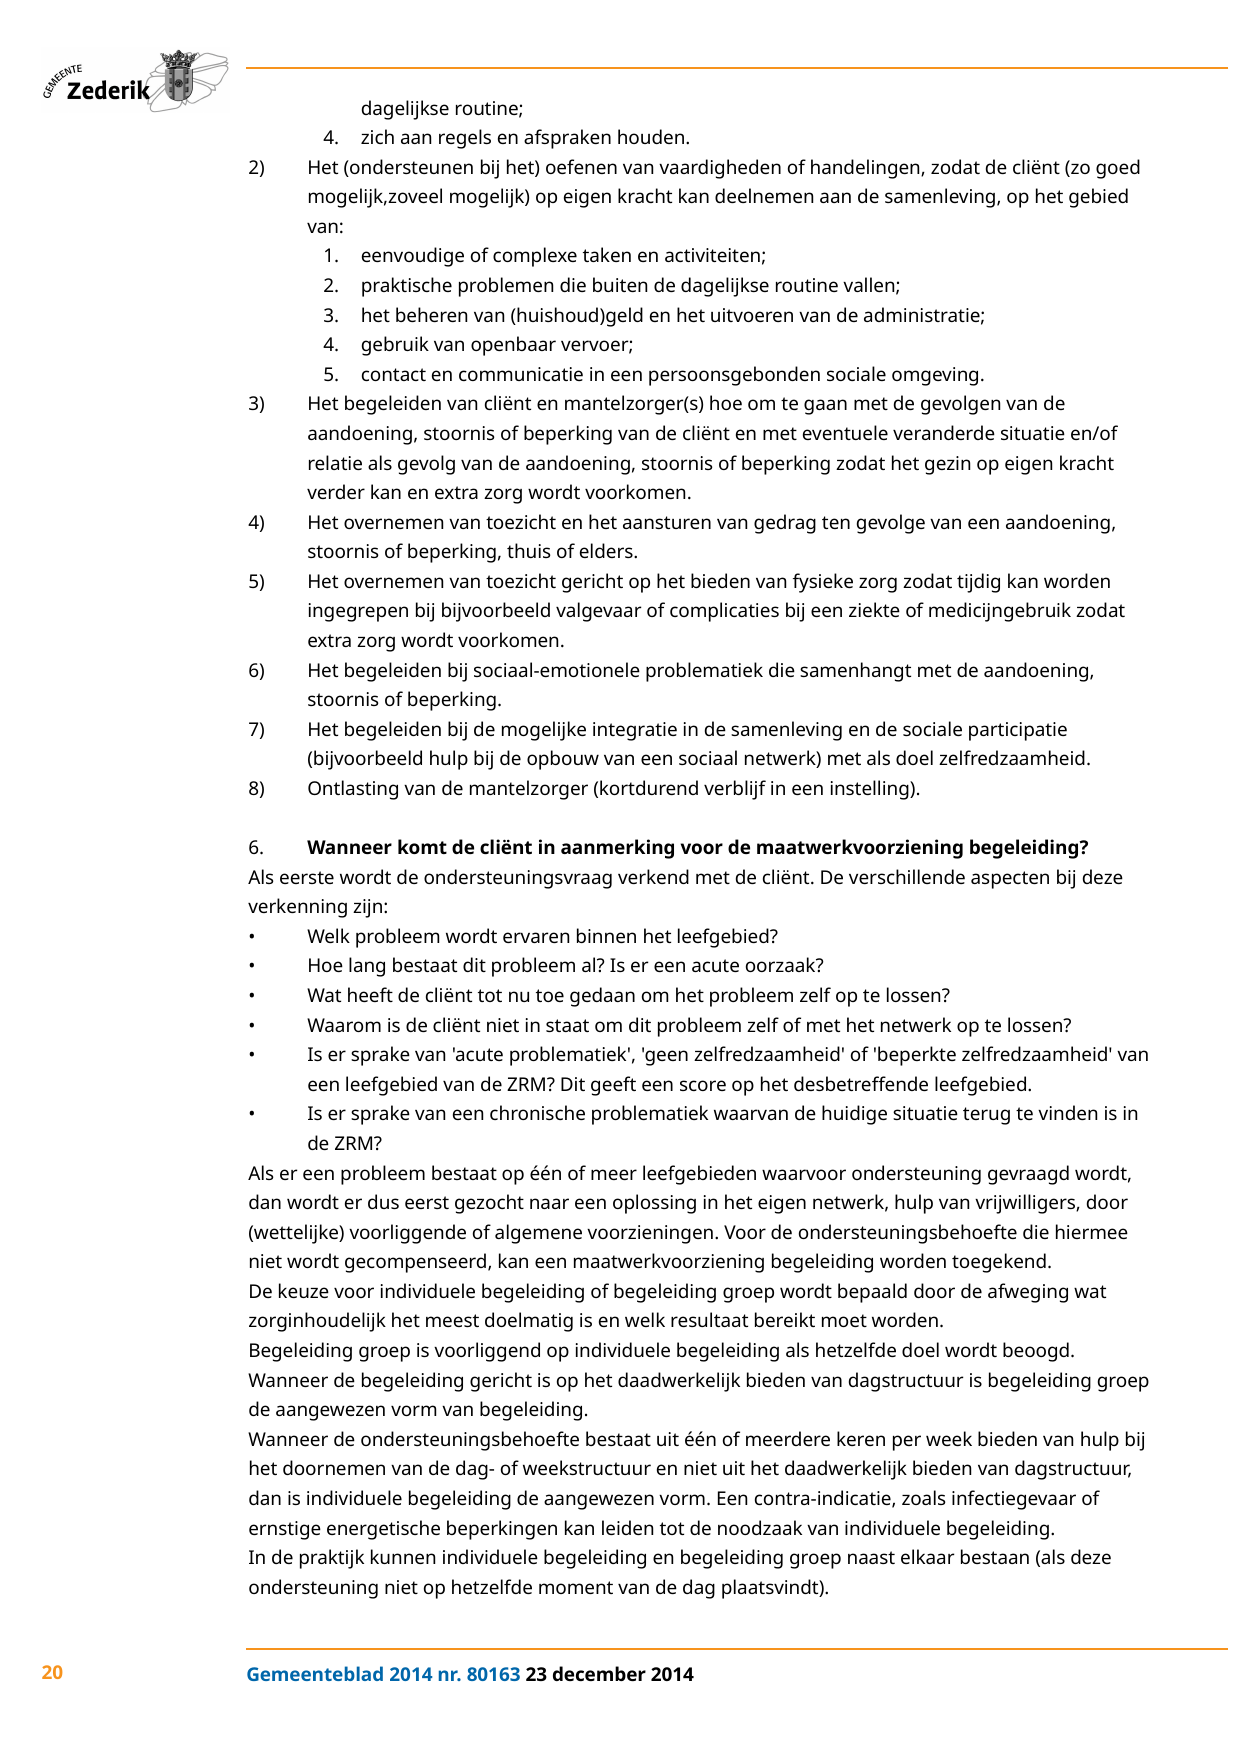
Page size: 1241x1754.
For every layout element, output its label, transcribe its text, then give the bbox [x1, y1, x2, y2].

text Als er een probleem bestaat op één of meer leefgebieden waarvoor ondersteuning gevraagd wordt, dan wordt er dus eerst gezocht naar een oplossing in het eigen netwerk, hulp van vrijwilligers, door (wettelijke) voorliggende of algemene voorzieningen. Voor de ondersteuningsbehoefte die hiermee niet wordt gecompenseerd, kan een maatwerkvoorziening begeleiding worden toegekend. [248, 1160, 1152, 1274]
list Waarom is de cliënt niet in staat om dit probleem zelf of met het netwerk op te lossen? [248, 1012, 1152, 1038]
list gebruik van openbaar vervoer; [323, 331, 1152, 357]
list Het begeleiden bij sociaal-emotionele problematiek die samenhangt met de aandoening, stoornis of beperking. [248, 657, 1152, 712]
picture [41, 47, 231, 113]
text In de praktijk kunnen individuele begeleiding en begeleiding groep naast elkaar bestaan (als deze ondersteuning niet op hetzelfde moment van de dag plaatsvindt). [248, 1544, 1152, 1600]
list Het overnemen van toezicht en het aansturen van gedrag ten gevolge van een aandoening, stoornis of beperking, thuis of elders. [248, 509, 1152, 564]
list Ontlasting van de mantelzorger (kortdurend verblijf in een instelling). [248, 775, 1152, 801]
list Is er sprake van 'acute problematiek', 'geen zelfredzaamheid' of 'beperkte zelfredzaamheid' van een leefgebied van de ZRM? Dit geeft een score op het desbetreffende leefgebied. [248, 1041, 1152, 1097]
text De keuze voor individuele begeleiding of begeleiding groep wordt bepaald door de afweging wat zorginhoudelijk het meest doelmatig is en welk resultaat bereikt moet worden. [248, 1278, 1152, 1333]
list Wanneer komt de cliënt in aanmerking voor de maatwerkvoorziening begeleiding? [248, 834, 1152, 860]
text Wanneer de begeleiding gericht is op het daadwerkelijk bieden van dagstructuur is begeleiding groep de aangewezen vorm van begeleiding. [248, 1367, 1152, 1422]
list Welk probleem wordt ervaren binnen het leefgebied? [248, 923, 1152, 949]
list Hoe lang bestaat dit probleem al? Is er een acute oorzaak? [248, 953, 1152, 978]
list Het overnemen van toezicht gericht op het bieden van fysieke zorg zodat tijdig kan worden ingegrepen bij bijvoorbeeld valgevaar of complicaties bij een ziekte of medicijngebruik zodat extra zorg wordt voorkomen. [248, 568, 1152, 653]
list zich aan regels en afspraken houden. [323, 124, 1152, 150]
list contact en communicatie in een persoonsgebonden sociale omgeving. [323, 361, 1152, 387]
list dagelijkse routine; [323, 95, 1152, 121]
text Als eerste wordt de ondersteuningsvraag verkend met de cliënt. De verschillende aspecten bij deze verkenning zijn: [248, 864, 1152, 919]
list Het (ondersteunen bij het) oefenen van vaardigheden of handelingen, zodat de cliënt (zo goed mogelijk,zoveel mogelijk) op eigen kracht kan deelnemen aan de samenleving, op het gebied van: [248, 154, 1152, 239]
list Wat heeft de cliënt tot nu toe gedaan om het probleem zelf op te lossen? [248, 982, 1152, 1008]
list het beheren van (huishoud)geld en het uitvoeren van de administratie; [323, 302, 1152, 328]
list praktische problemen die buiten de dagelijkse routine vallen; [323, 272, 1152, 298]
list Het begeleiden van cliënt en mantelzorger(s) hoe om te gaan met de gevolgen van de aandoening, stoornis of beperking van de cliënt en met eventuele veranderde situatie en/of relatie als gevolg van de aandoening, stoornis of beperking zodat het gezin op eigen kracht verder kan en extra zorg wordt voorkomen. [248, 391, 1152, 505]
text Wanneer de ondersteuningsbehoefte bestaat uit één of meerdere keren per week bieden van hulp bij het doornemen van de dag- of weekstructuur en niet uit het daadwerkelijk bieden van dagstructuur, dan is individuele begeleiding de aangewezen vorm. Een contra-indicatie, zoals infectiegevaar of ernstige energetische beperkingen kan leiden tot de noodzaak van individuele begeleiding. [248, 1426, 1152, 1541]
text Begeleiding groep is voorliggend op individuele begeleiding als hetzelfde doel wordt beoogd. [248, 1337, 1152, 1363]
list Het begeleiden bij de mogelijke integratie in de samenleving en de sociale participatie (bijvoorbeeld hulp bij de opbouw van een sociaal netwerk) met als doel zelfredzaamheid. [248, 716, 1152, 771]
list eenvoudige of complexe taken en activiteiten; [323, 243, 1152, 268]
list Is er sprake van een chronische problematiek waarvan de huidige situatie terug te vinden is in de ZRM? [248, 1101, 1152, 1156]
